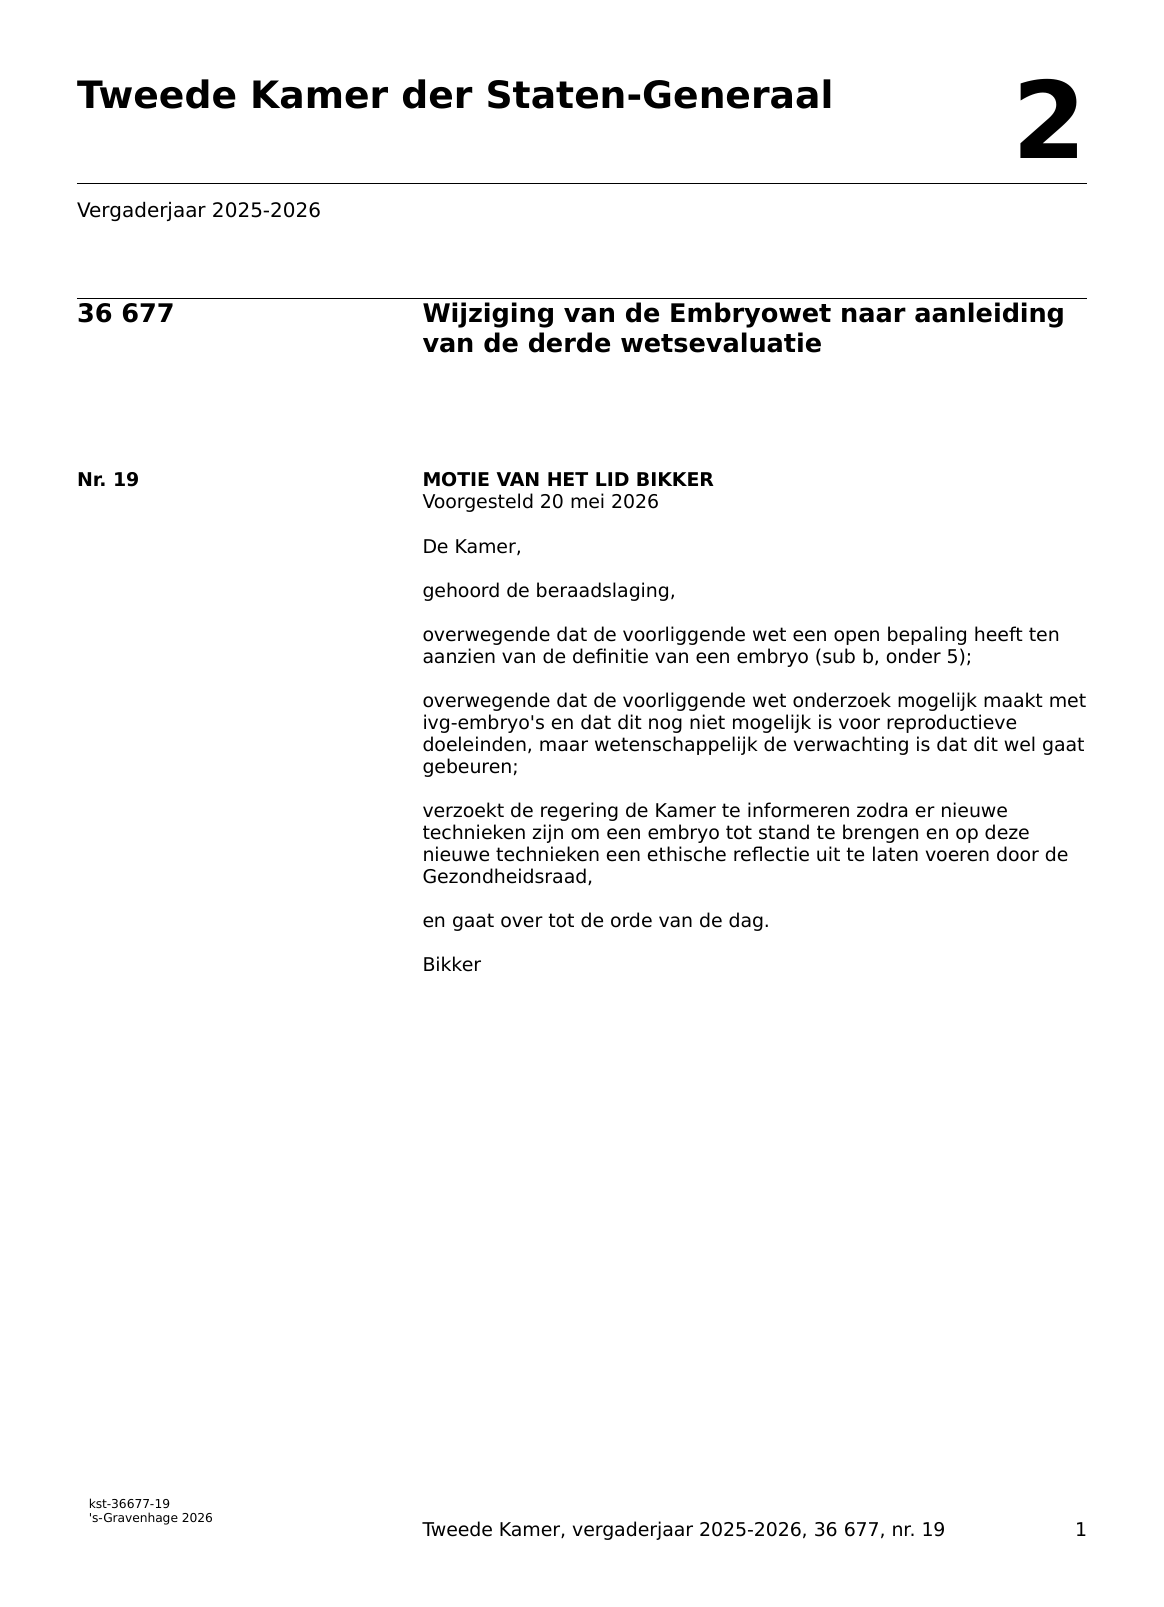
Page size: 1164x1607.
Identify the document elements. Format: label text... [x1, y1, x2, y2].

text overwegende dat de voorliggende wet onderzoek mogelijk maakt met ivg-embryo's en dat dit nog niet mogelijk is voor reproductieve doeleinden, maar wetenschappelijk de verwachting is dat dit wel gaat gebeuren; [422, 690, 1087, 778]
text Voorgesteld 20 mei 2026 [422, 491, 1087, 513]
text De Kamer, [422, 536, 1087, 557]
subtitle Nr. 19 MOTIE VAN HET LID BIKKER [77, 469, 1087, 491]
text Bikker [422, 954, 1087, 976]
text verzoekt de regering de Kamer te informeren zodra er nieuwe technieken zijn om een embryo tot stand te brengen en op deze nieuwe technieken een ethische reflectie uit te laten voeren door de Gezondheidsraad, [422, 800, 1087, 888]
text 's-Gravenhage 2026 [88, 1511, 323, 1525]
text overwegende dat de voorliggende wet een open bepaling heeft ten aanzien van de definitie van een embryo (sub b, onder 5); [422, 624, 1087, 668]
table_cell Vergaderjaar 2025-2026 [77, 184, 1087, 298]
text kst-36677-19 [88, 1497, 323, 1511]
table_header 2 [886, 59, 1087, 183]
table_header Tweede Kamer der Staten-Generaal [77, 59, 886, 183]
text gehoord de beraadslaging, [422, 580, 1087, 602]
subtitle 36 677 Wijziging van de Embryowet naar aanleiding van de derde wetsevaluatie [77, 299, 1087, 358]
text en gaat over tot de orde van de dag. [422, 910, 1087, 932]
